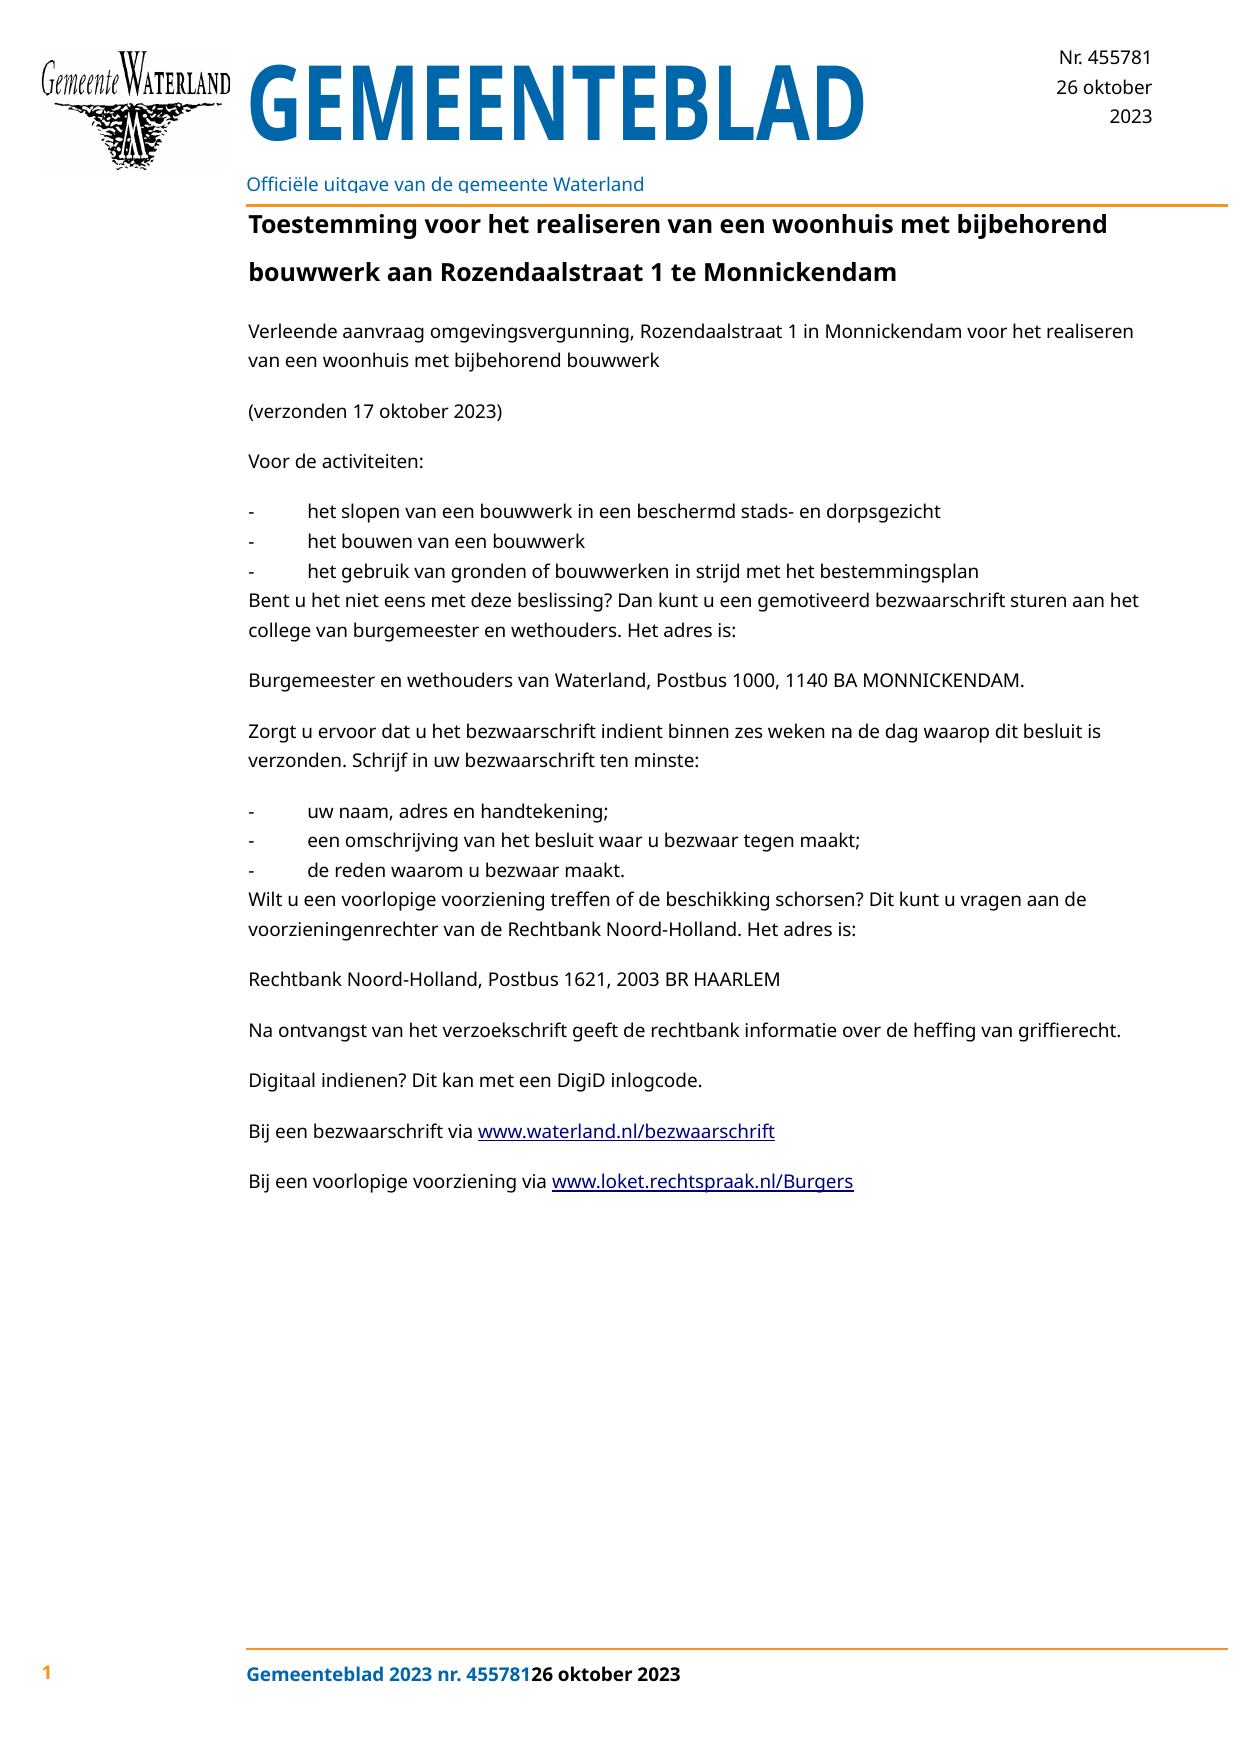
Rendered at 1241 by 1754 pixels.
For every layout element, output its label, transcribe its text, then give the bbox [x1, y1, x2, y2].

text (verzonden 17 oktober 2023) [248, 398, 1152, 424]
text Digitaal indienen? Dit kan met een DigiD inlogcode. [248, 1067, 1152, 1093]
text Toestemming voor het realiseren van een woonhuis met bijbehorend bouwwerk aan Rozendaalstraat 1 te Monnickendam [248, 207, 1152, 288]
list het slopen van een bouwwerk in een beschermd stads- en dorpsgezicht [248, 499, 1152, 524]
text Wilt u een voorlopige voorziening treffen of de beschikking schorsen? Dit kunt u vragen aan de voorzieningenrechter van de Rechtbank Noord-Holland. Het adres is: [248, 887, 1152, 942]
list het bouwen van een bouwwerk [248, 528, 1152, 554]
text Bij een voorlopige voorziening via www.loket.rechtspraak.nl/Burgers [248, 1168, 1152, 1194]
text Voor de activiteiten: [248, 448, 1152, 474]
text Rechtbank Noord-Holland, Postbus 1621, 2003 BR HAARLEM [248, 967, 1152, 992]
picture [41, 47, 231, 172]
text Na ontvangst van het verzoekschrift geeft de rechtbank informatie over de heffing van griffierecht. [248, 1017, 1152, 1043]
text Burgemeester en wethouders van Waterland, Postbus 1000, 1140 BA MONNICKENDAM. [248, 667, 1152, 693]
text Zorgt u ervoor dat u het bezwaarschrift indient binnen zes weken na de dag waarop dit besluit is verzonden. Schrijf in uw bezwaarschrift ten minste: [248, 718, 1152, 773]
text Bij een bezwaarschrift via www.waterland.nl/bezwaarschrift [248, 1118, 1152, 1144]
list een omschrijving van het besluit waar u bezwaar tegen maakt; [248, 827, 1152, 853]
text Bent u het niet eens met deze beslissing? Dan kunt u een gemotiveerd bezwaarschrift sturen aan het college van burgemeester en wethouders. Het adres is: [248, 587, 1152, 643]
list de reden waarom u bezwaar maakt. [248, 857, 1152, 883]
list uw naam, adres en handtekening; [248, 798, 1152, 824]
list het gebruik van gronden of bouwwerken in strijd met het bestemmingsplan [248, 558, 1152, 584]
text Verleende aanvraag omgevingsvergunning, Rozendaalstraat 1 in Monnickendam voor het realiseren van een woonhuis met bijbehorend bouwwerk [248, 318, 1152, 373]
